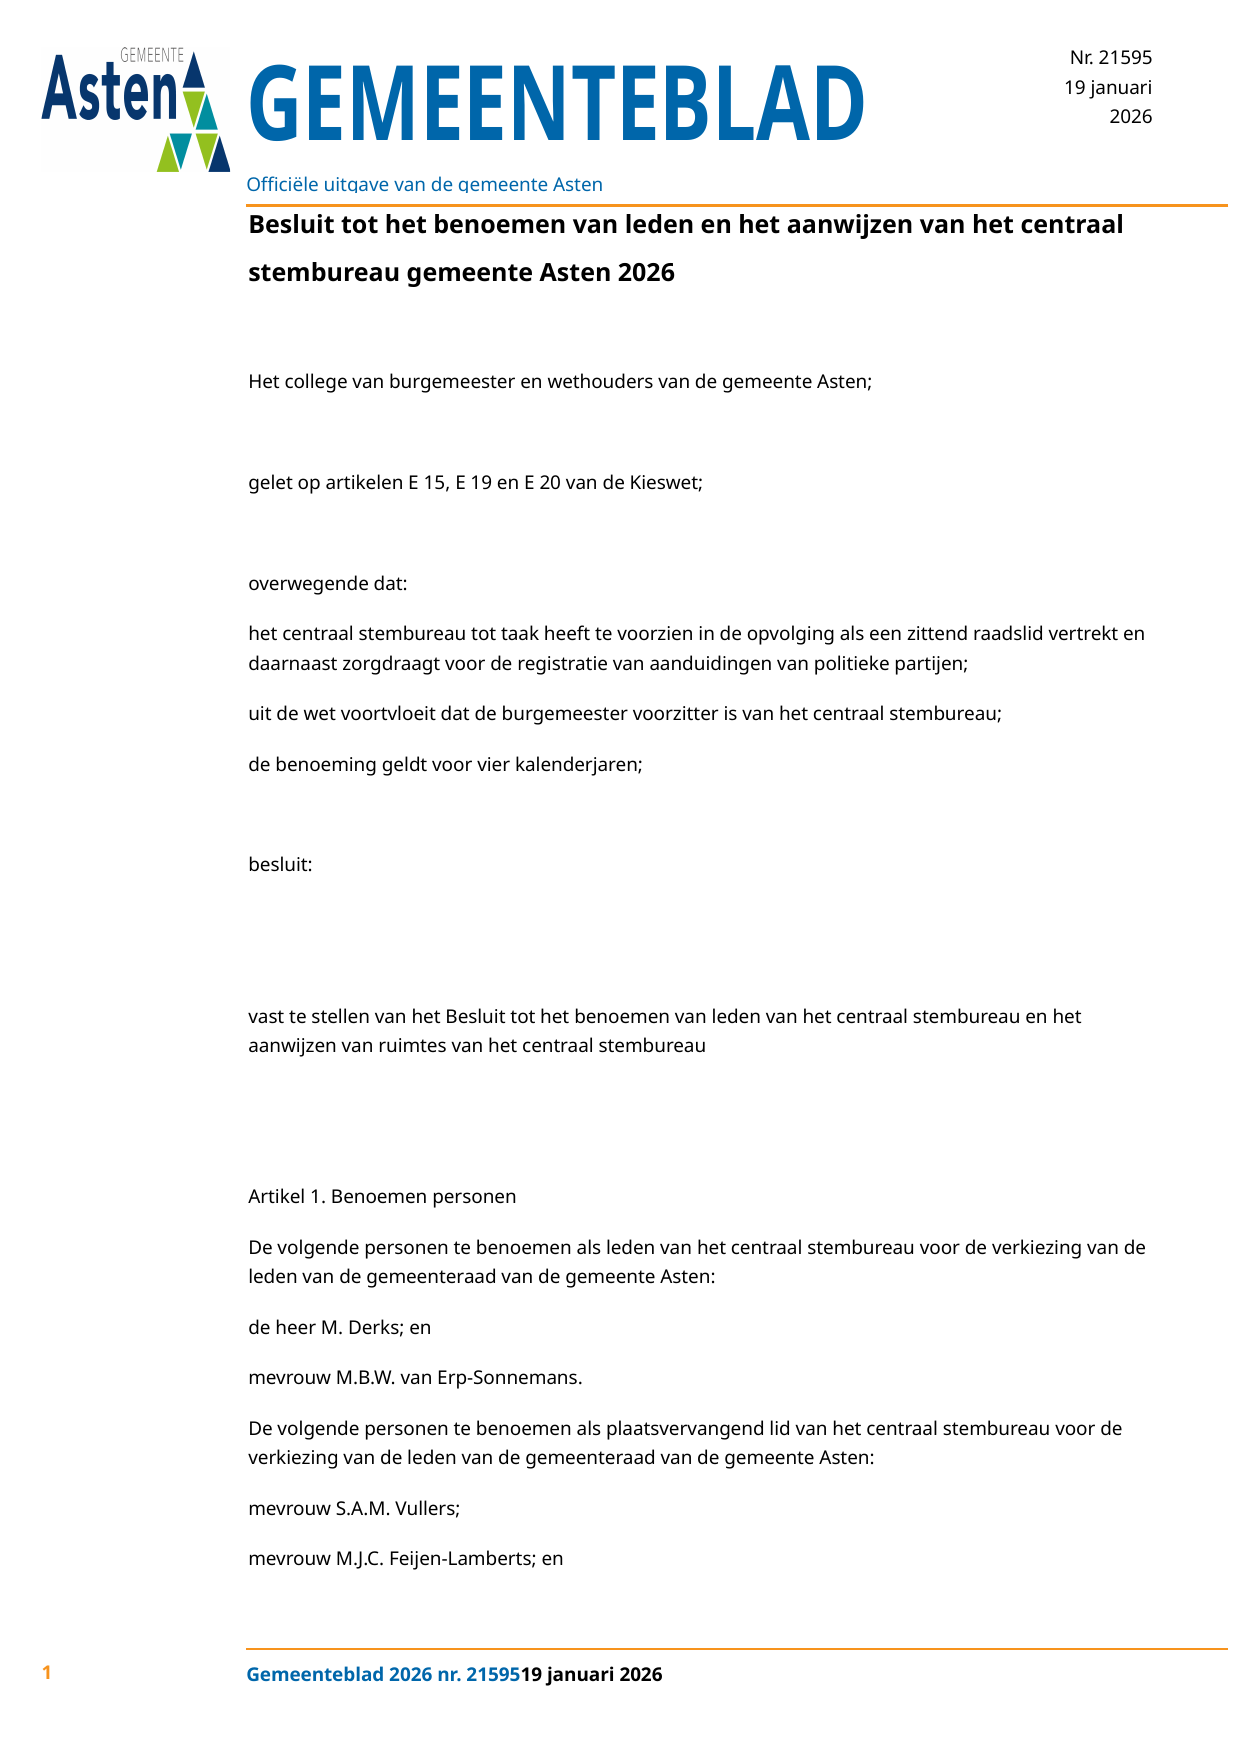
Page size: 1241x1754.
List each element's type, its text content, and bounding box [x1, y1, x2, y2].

text De volgende personen te benoemen als leden van het centraal stembureau voor de verkiezing van de leden van de gemeenteraad van de gemeente Asten: [248, 1234, 1152, 1289]
text mevrouw M.J.C. Feijen-Lamberts; en [248, 1545, 1152, 1571]
text vast te stellen van het Besluit tot het benoemen van leden van het centraal stembureau en het aanwijzen van ruimtes van het centraal stembureau [248, 1003, 1152, 1058]
text De volgende personen te benoemen als plaatsvervangend lid van het centraal stembureau voor de verkiezing van de leden van de gemeenteraad van de gemeente Asten: [248, 1415, 1152, 1470]
picture [41, 47, 231, 172]
text Besluit tot het benoemen van leden en het aanwijzen van het centraal stembureau gemeente Asten 2026 [248, 207, 1152, 288]
text Het college van burgemeester en wethouders van de gemeente Asten; [248, 368, 1152, 394]
text Artikel 1. Benoemen personen [248, 1184, 1152, 1209]
text besluit: [248, 852, 1152, 877]
text de heer M. Derks; en [248, 1314, 1152, 1340]
text de benoeming geldt voor vier kalenderjaren; [248, 751, 1152, 777]
text mevrouw M.B.W. van Erp-Sonnemans. [248, 1364, 1152, 1390]
text overwegende dat: [248, 570, 1152, 596]
text het centraal stembureau tot taak heeft te voorzien in de opvolging als een zittend raadslid vertrekt en daarnaast zorgdraagt voor de registratie van aanduidingen van politieke partijen; [248, 620, 1152, 676]
text gelet op artikelen E 15, E 19 en E 20 van de Kieswet; [248, 469, 1152, 495]
text uit de wet voortvloeit dat de burgemeester voorzitter is van het centraal stembureau; [248, 700, 1152, 726]
text mevrouw S.A.M. Vullers; [248, 1495, 1152, 1521]
